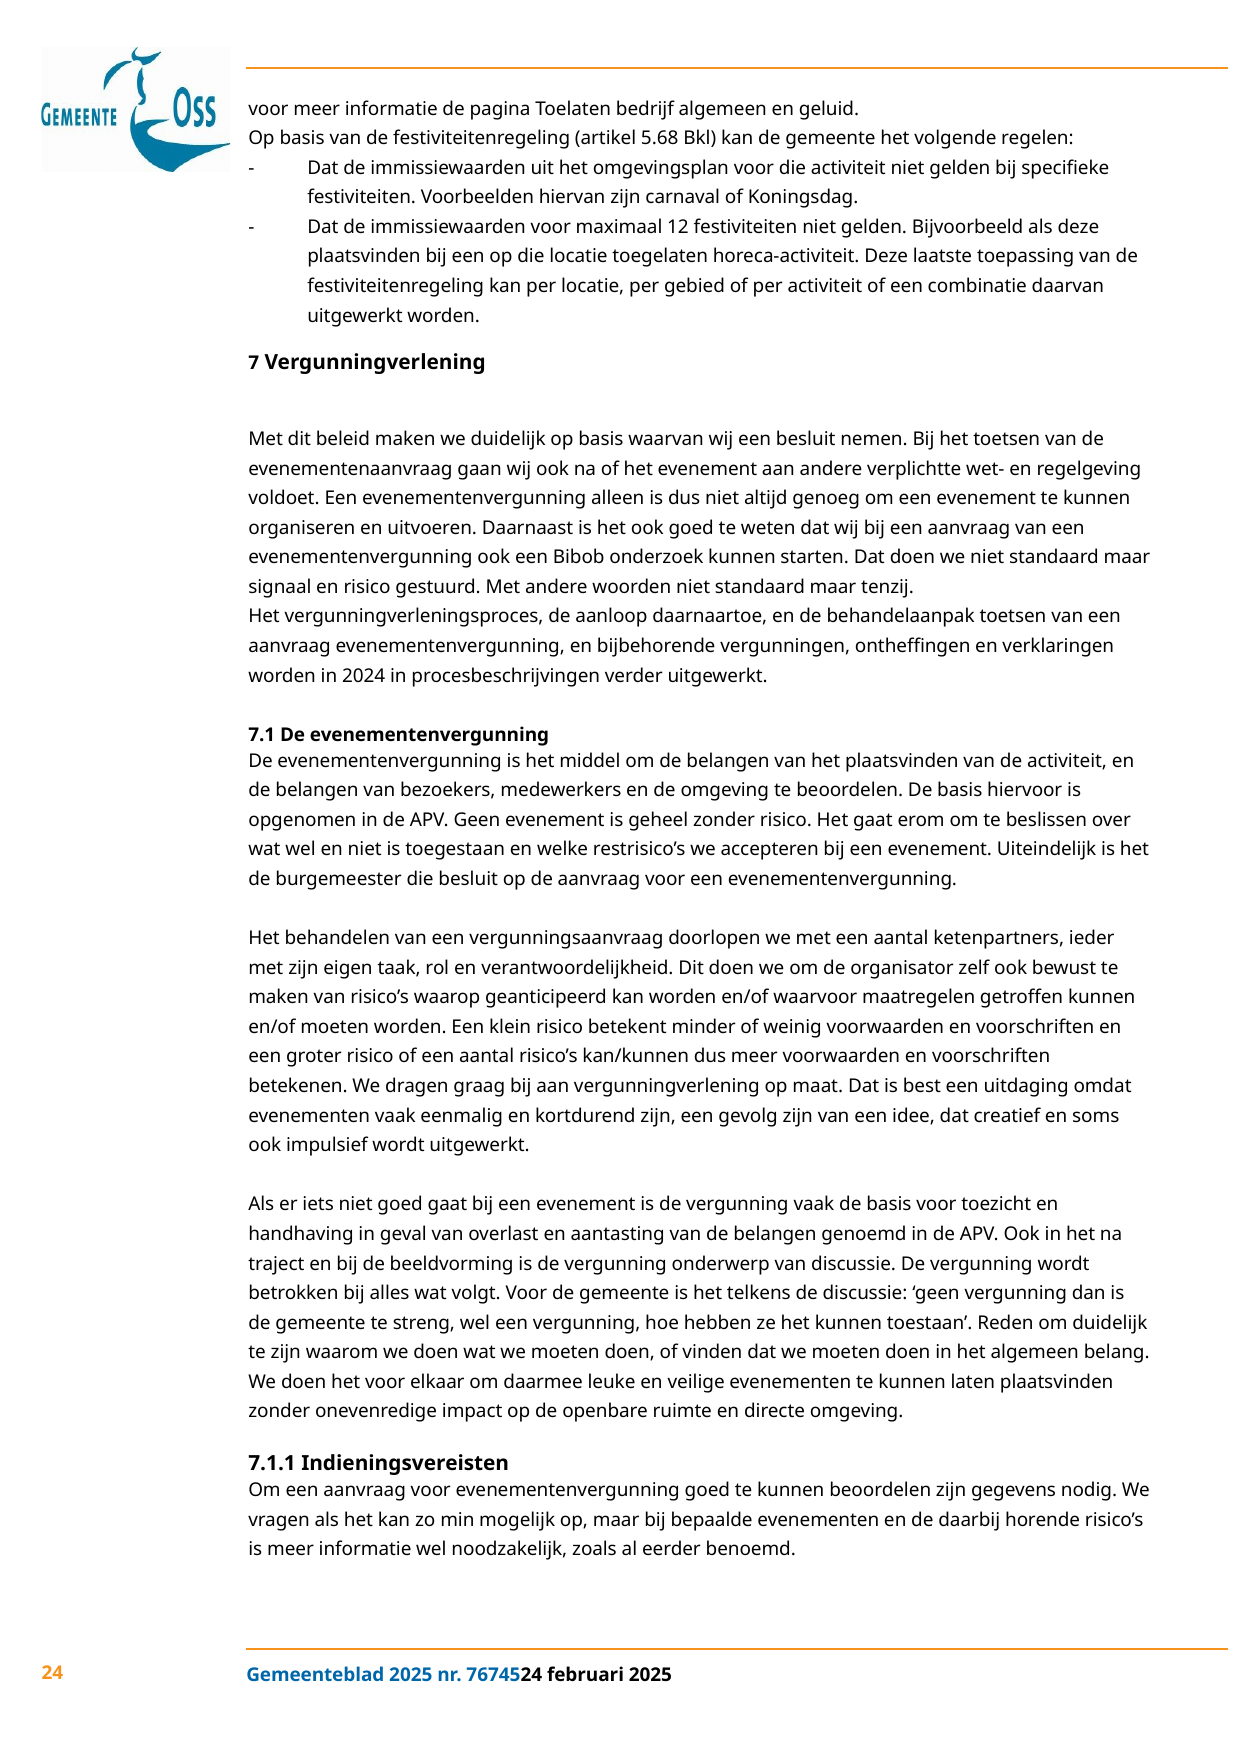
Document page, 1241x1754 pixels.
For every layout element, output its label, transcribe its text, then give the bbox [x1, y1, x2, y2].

text Met dit beleid maken we duidelijk op basis waarvan wij een besluit nemen. Bij het toetsen van de evenementenaanvraag gaan wij ook na of het evenement aan andere verplichtte wet- en regelgeving voldoet. Een evenementenvergunning alleen is dus niet altijd genoeg om een evenement te kunnen organiseren en uitvoeren. Daarnaast is het ook goed te weten dat wij bij een aanvraag van een evenementenvergunning ook een Bibob onderzoek kunnen starten. Dat doen we niet standaard maar signaal en risico gestuurd. Met andere woorden niet standaard maar tenzij. [248, 425, 1152, 599]
text 7 Vergunningverlening [248, 347, 1152, 376]
text Op basis van de festiviteitenregeling (artikel 5.68 Bkl) kan de gemeente het volgende regelen: [248, 124, 1152, 150]
text Het behandelen van een vergunningsaanvraag doorlopen we met een aantal ketenpartners, ieder met zijn eigen taak, rol en verantwoordelijkheid. Dit doen we om de organisator zelf ook bewust te maken van risico’s waarop geanticipeerd kan worden en/of waarvoor maatregelen getroffen kunnen en/of moeten worden. Een klein risico betekent minder of weinig voorwaarden en voorschriften en een groter risico of een aantal risico’s kan/kunnen dus meer voorwaarden en voorschriften betekenen. We dragen graag bij aan vergunningverlening op maat. Dat is best een uitdaging omdat evenementen vaak eenmalig en kortdurend zijn, een gevolg zijn van een idee, dat creatief en soms ook impulsief wordt uitgewerkt. [248, 924, 1152, 1157]
text De evenementenvergunning is het middel om de belangen van het plaatsvinden van de activiteit, en de belangen van bezoekers, medewerkers en de omgeving te beoordelen. De basis hiervoor is opgenomen in de APV. Geen evenement is geheel zonder risico. Het gaat erom om te beslissen over wat wel en niet is toegestaan en welke restrisico’s we accepteren bij een evenement. Uiteindelijk is het de burgemeester die besluit op de aanvraag voor een evenementenvergunning. [248, 747, 1152, 891]
text 7.1 De evenementenvergunning [248, 721, 1152, 747]
text Om een aanvraag voor evenementenvergunning goed te kunnen beoordelen zijn gegevens nodig. We vragen als het kan zo min mogelijk op, maar bij bepaalde evenementen en de daarbij horende risico’s is meer informatie wel noodzakelijk, zoals al eerder benoemd. [248, 1476, 1152, 1561]
text Het vergunningverleningsproces, de aanloop daarnaartoe, en de behandelaanpak toetsen van een aanvraag evenementenvergunning, en bijbehorende vergunningen, ontheffingen en verklaringen worden in 2024 in procesbeschrijvingen verder uitgewerkt. [248, 603, 1152, 688]
text We doen het voor elkaar om daarmee leuke en veilige evenementen te kunnen laten plaatsvinden zonder onevenredige impact op de openbare ruimte en directe omgeving. [248, 1368, 1152, 1423]
picture [41, 47, 231, 172]
list Dat de immissiewaarden voor maximaal 12 festiviteiten niet gelden. Bijvoorbeeld als deze plaatsvinden bij een op die locatie toegelaten horeca-activiteit. Deze laatste toepassing van de festiviteitenregeling kan per locatie, per gebied of per activiteit of een combinatie daarvan uitgewerkt worden. [248, 213, 1152, 328]
text Als er iets niet goed gaat bij een evenement is de vergunning vaak de basis voor toezicht en handhaving in geval van overlast en aantasting van de belangen genoemd in de APV. Ook in het na traject en bij de beeldvorming is de vergunning onderwerp van discussie. De vergunning wordt betrokken bij alles wat volgt. Voor de gemeente is het telkens de discussie: ‘geen vergunning dan is de gemeente te streng, wel een vergunning, hoe hebben ze het kunnen toestaan’. Reden om duidelijk te zijn waarom we doen wat we moeten doen, of vinden dat we moeten doen in het algemeen belang. [248, 1191, 1152, 1364]
text voor meer informatie de pagina Toelaten bedrijf algemeen en geluid. [248, 95, 1152, 121]
list Dat de immissiewaarden uit het omgevingsplan voor die activiteit niet gelden bij specifieke festiviteiten. Voorbeelden hiervan zijn carnaval of Koningsdag. [248, 154, 1152, 209]
text 7.1.1 Indieningsvereisten [248, 1448, 1152, 1476]
